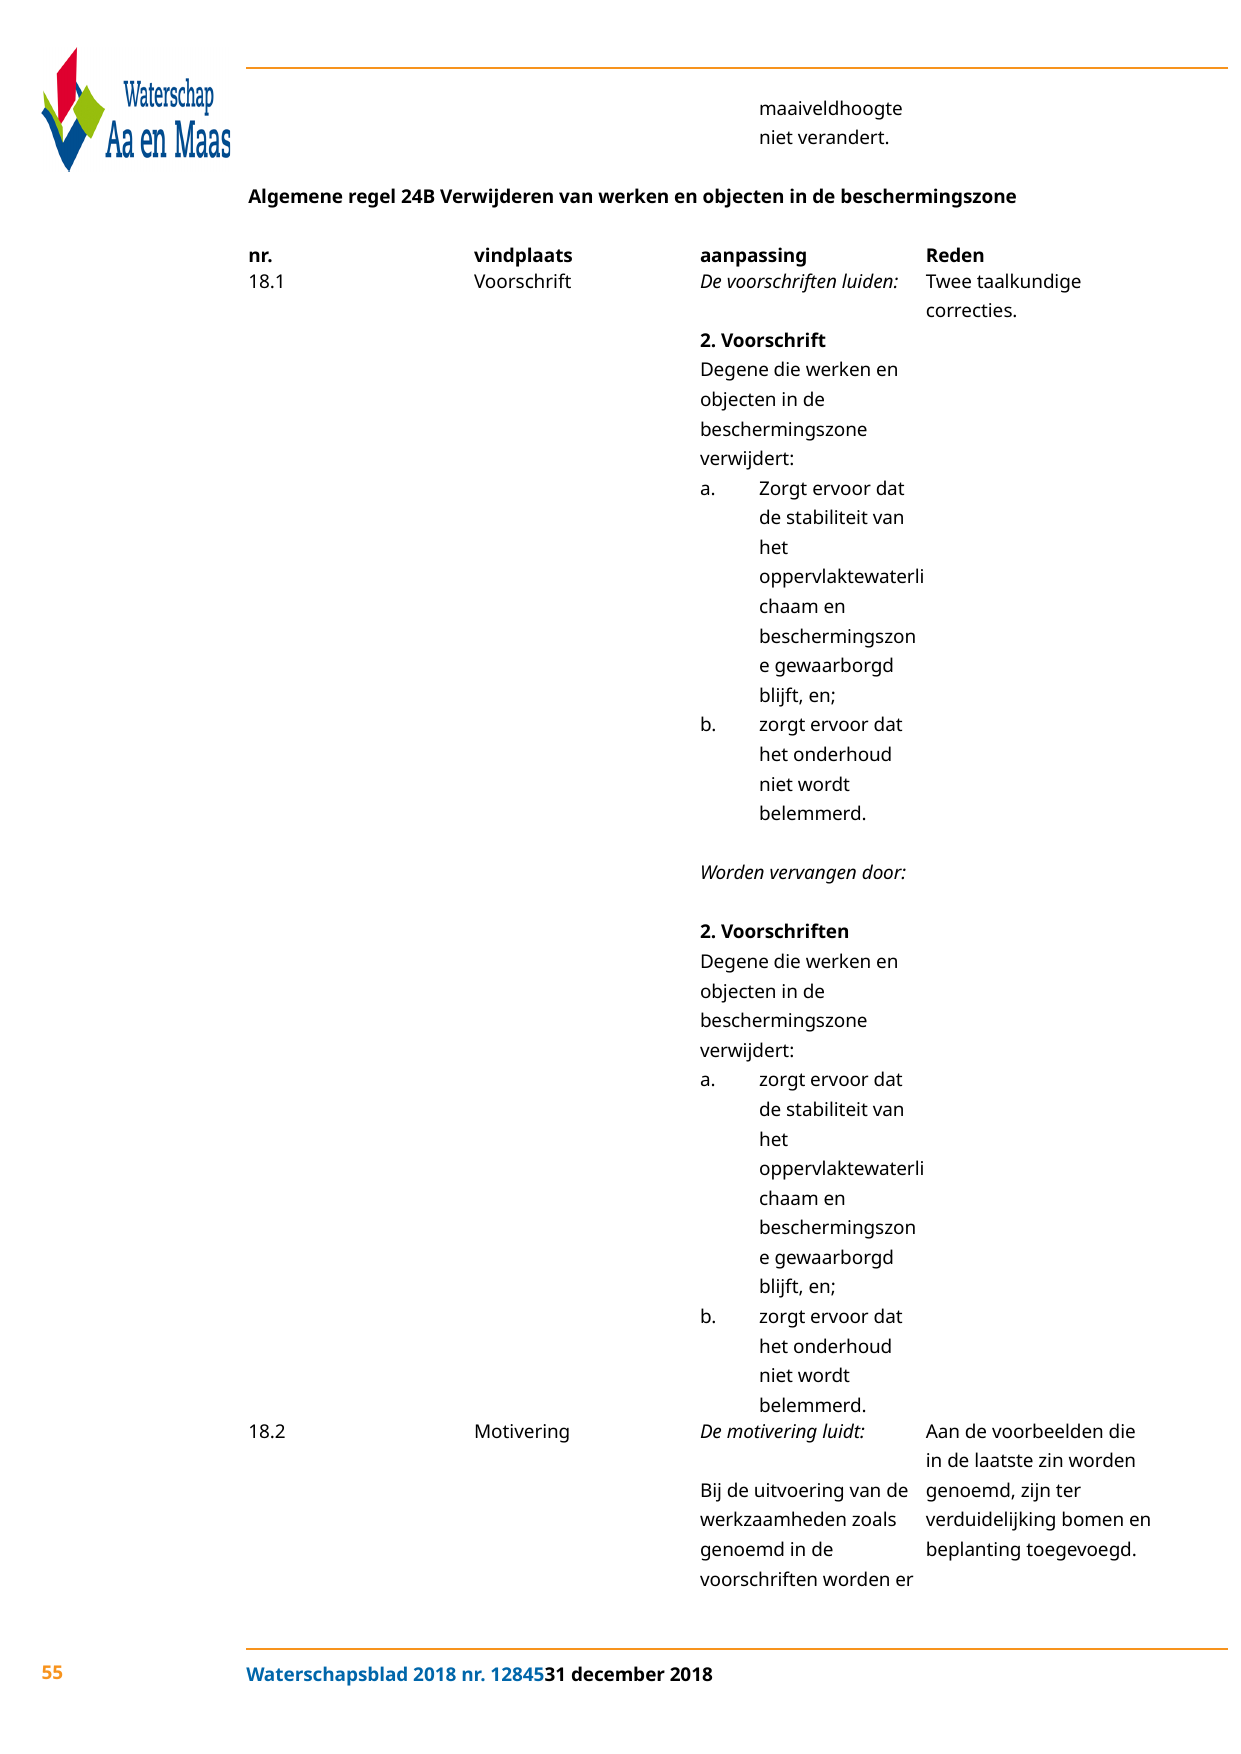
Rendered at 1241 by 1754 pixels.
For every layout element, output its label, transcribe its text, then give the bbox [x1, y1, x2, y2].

table_cell Twee taalkundige correcties. [926, 268, 1152, 1418]
table_cell 18.1 [248, 268, 474, 1418]
picture [41, 47, 231, 172]
text Algemene regel 24B Verwijderen van werken en objecten in de beschermingszone [248, 183, 1152, 209]
table_header aanpassing [700, 242, 926, 268]
table_cell [926, 95, 1152, 150]
table_header Reden [926, 242, 1152, 268]
table_header nr. [248, 242, 474, 268]
table_cell De voorschriften luiden: 2. Voorschrift Degene die werken en objecten in de beschermingszone verwijdert: Zorgt ervoor dat de stabiliteit van het oppervlaktewaterlichaam en beschermingszone gewaarborgd blijft, en; zorgt ervoor dat het onderhoud niet wordt belemmerd. Worden vervangen door: 2. Voorschriften Degene die werken en objecten in de beschermingszone verwijdert: zorgt ervoor dat de stabiliteit van het oppervlaktewaterlichaam en beschermingszone gewaarborgd blijft, en; zorgt ervoor dat het onderhoud niet wordt belemmerd. [700, 268, 926, 1418]
table_cell De motivering luidt: Bij de uitvoering van de werkzaamheden zoals genoemd in de voorschriften worden er [700, 1418, 926, 1591]
table_cell Aan de voorbeelden die in de laatste zin worden genoemd, zijn ter verduidelijking bomen en beplanting toegevoegd. [926, 1418, 1152, 1591]
table_cell 18.2 [248, 1418, 474, 1591]
table_cell [474, 95, 700, 150]
table_cell Voorschrift [474, 268, 700, 1418]
table_header vindplaats [474, 242, 700, 268]
table_cell [248, 95, 474, 150]
table_cell Motivering [474, 1418, 700, 1591]
